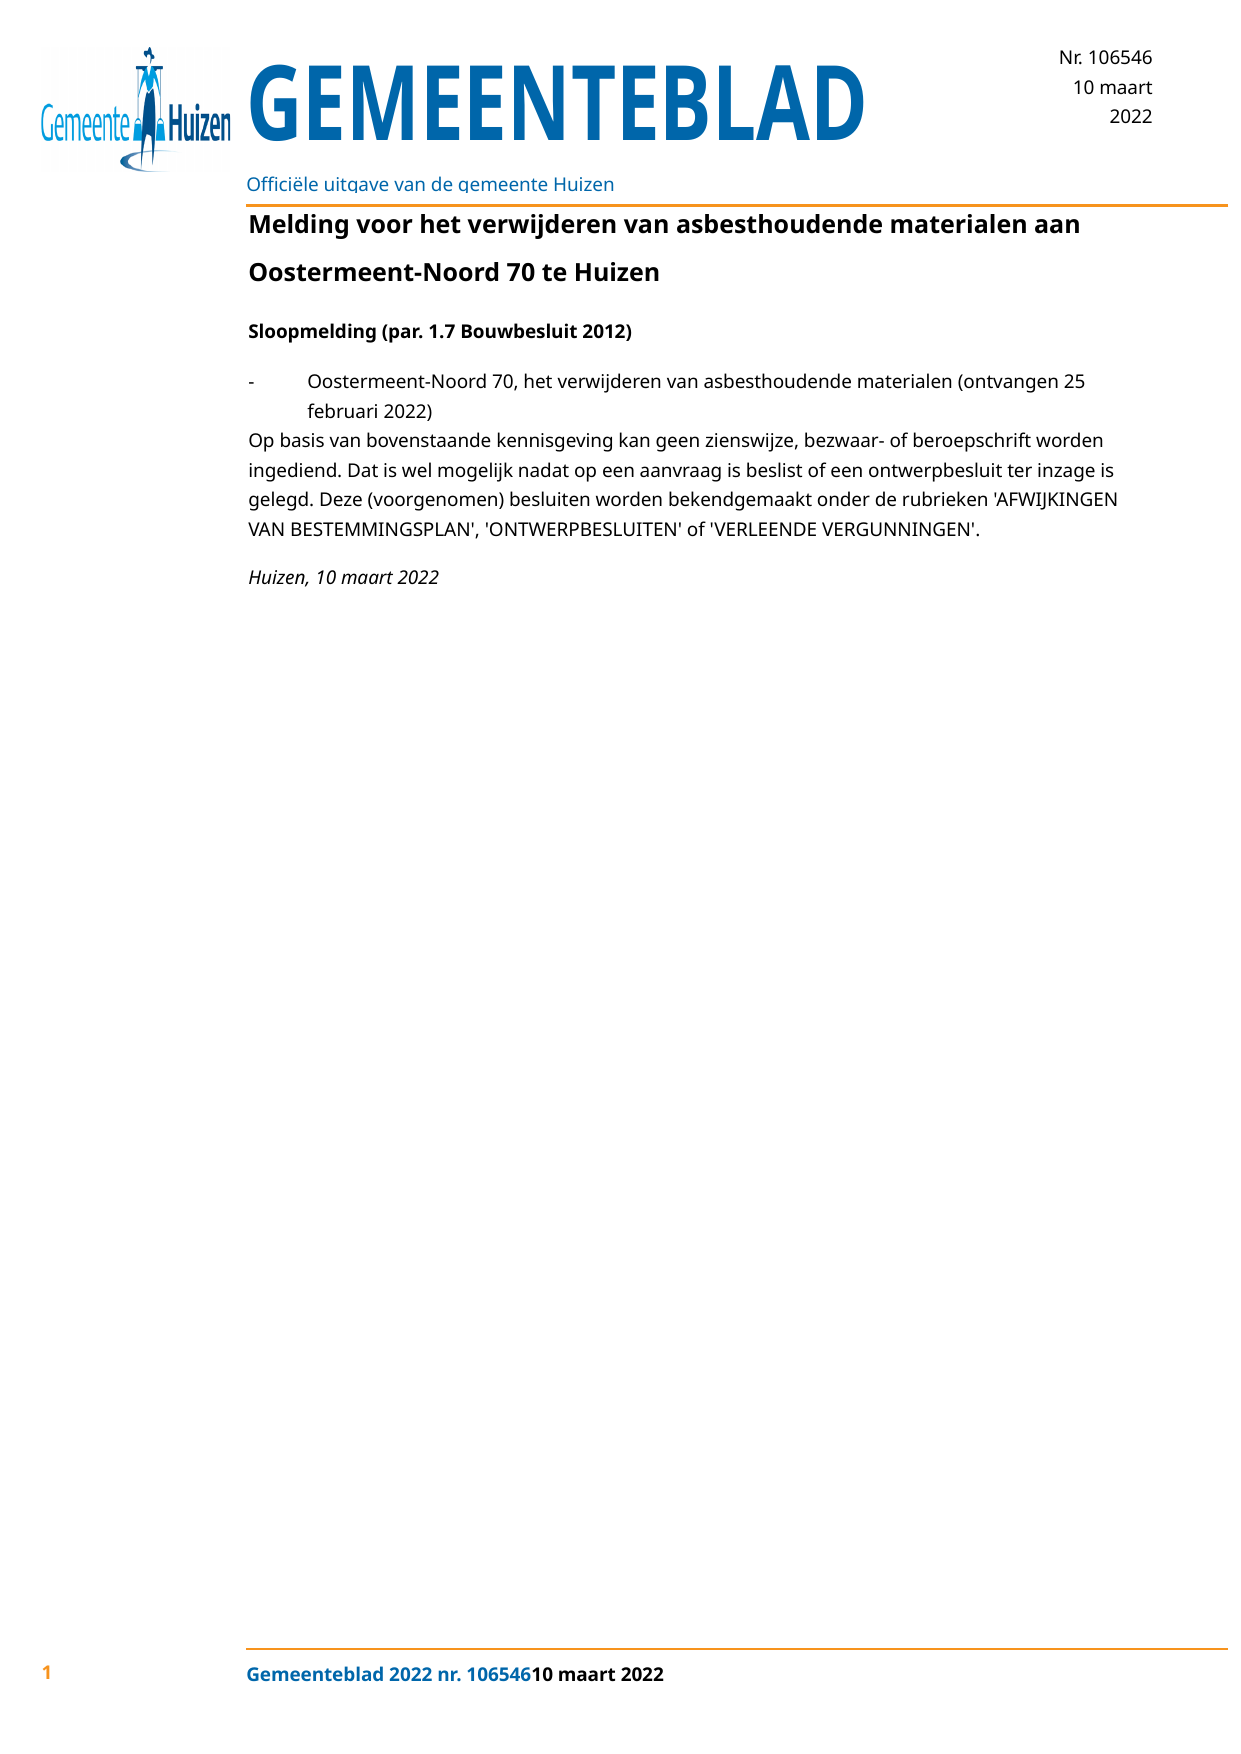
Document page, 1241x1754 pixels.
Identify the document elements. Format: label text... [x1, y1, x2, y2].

list Oostermeent-Noord 70, het verwijderen van asbesthoudende materialen (ontvangen 25 februari 2022) [248, 368, 1152, 424]
text Huizen, 10 maart 2022 [248, 564, 1152, 590]
text Melding voor het verwijderen van asbesthoudende materialen aan Oostermeent-Noord 70 te Huizen [248, 207, 1152, 288]
text Op basis van bovenstaande kennisgeving kan geen zienswijze, bezwaar- of beroepschrift worden ingediend. Dat is wel mogelijk nadat op een aanvraag is beslist of een ontwerpbesluit ter inzage is gelegd. Deze (voorgenomen) besluiten worden bekendgemaakt onder de rubrieken 'AFWIJKINGEN VAN BESTEMMINGSPLAN', 'ONTWERPBESLUITEN' of 'VERLEENDE VERGUNNINGEN'. [248, 427, 1152, 542]
picture [41, 47, 231, 172]
text Sloopmelding (par. 1.7 Bouwbesluit 2012) [248, 318, 1152, 344]
